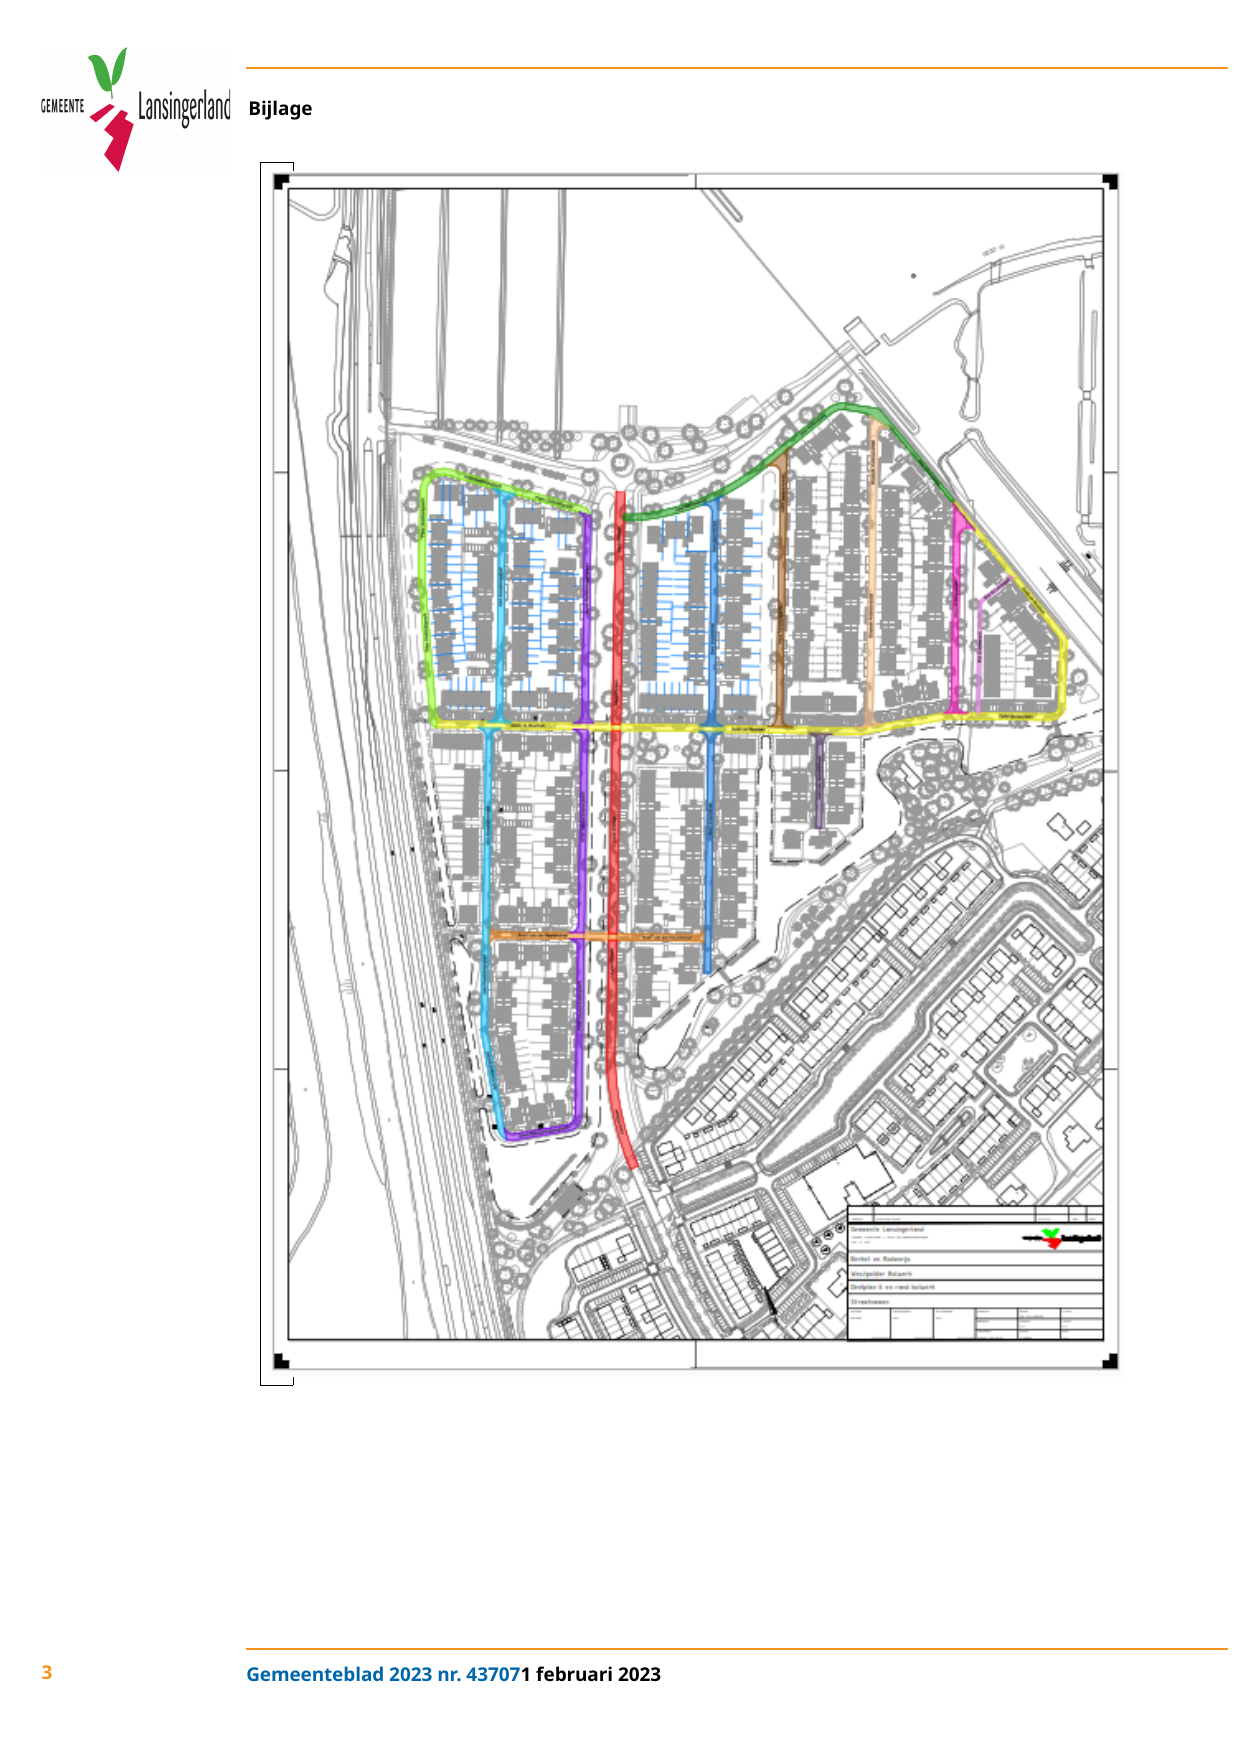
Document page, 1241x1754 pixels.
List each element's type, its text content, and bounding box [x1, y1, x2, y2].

picture [268, 171, 1125, 1377]
picture [41, 47, 231, 172]
text Bijlage [248, 95, 1152, 121]
